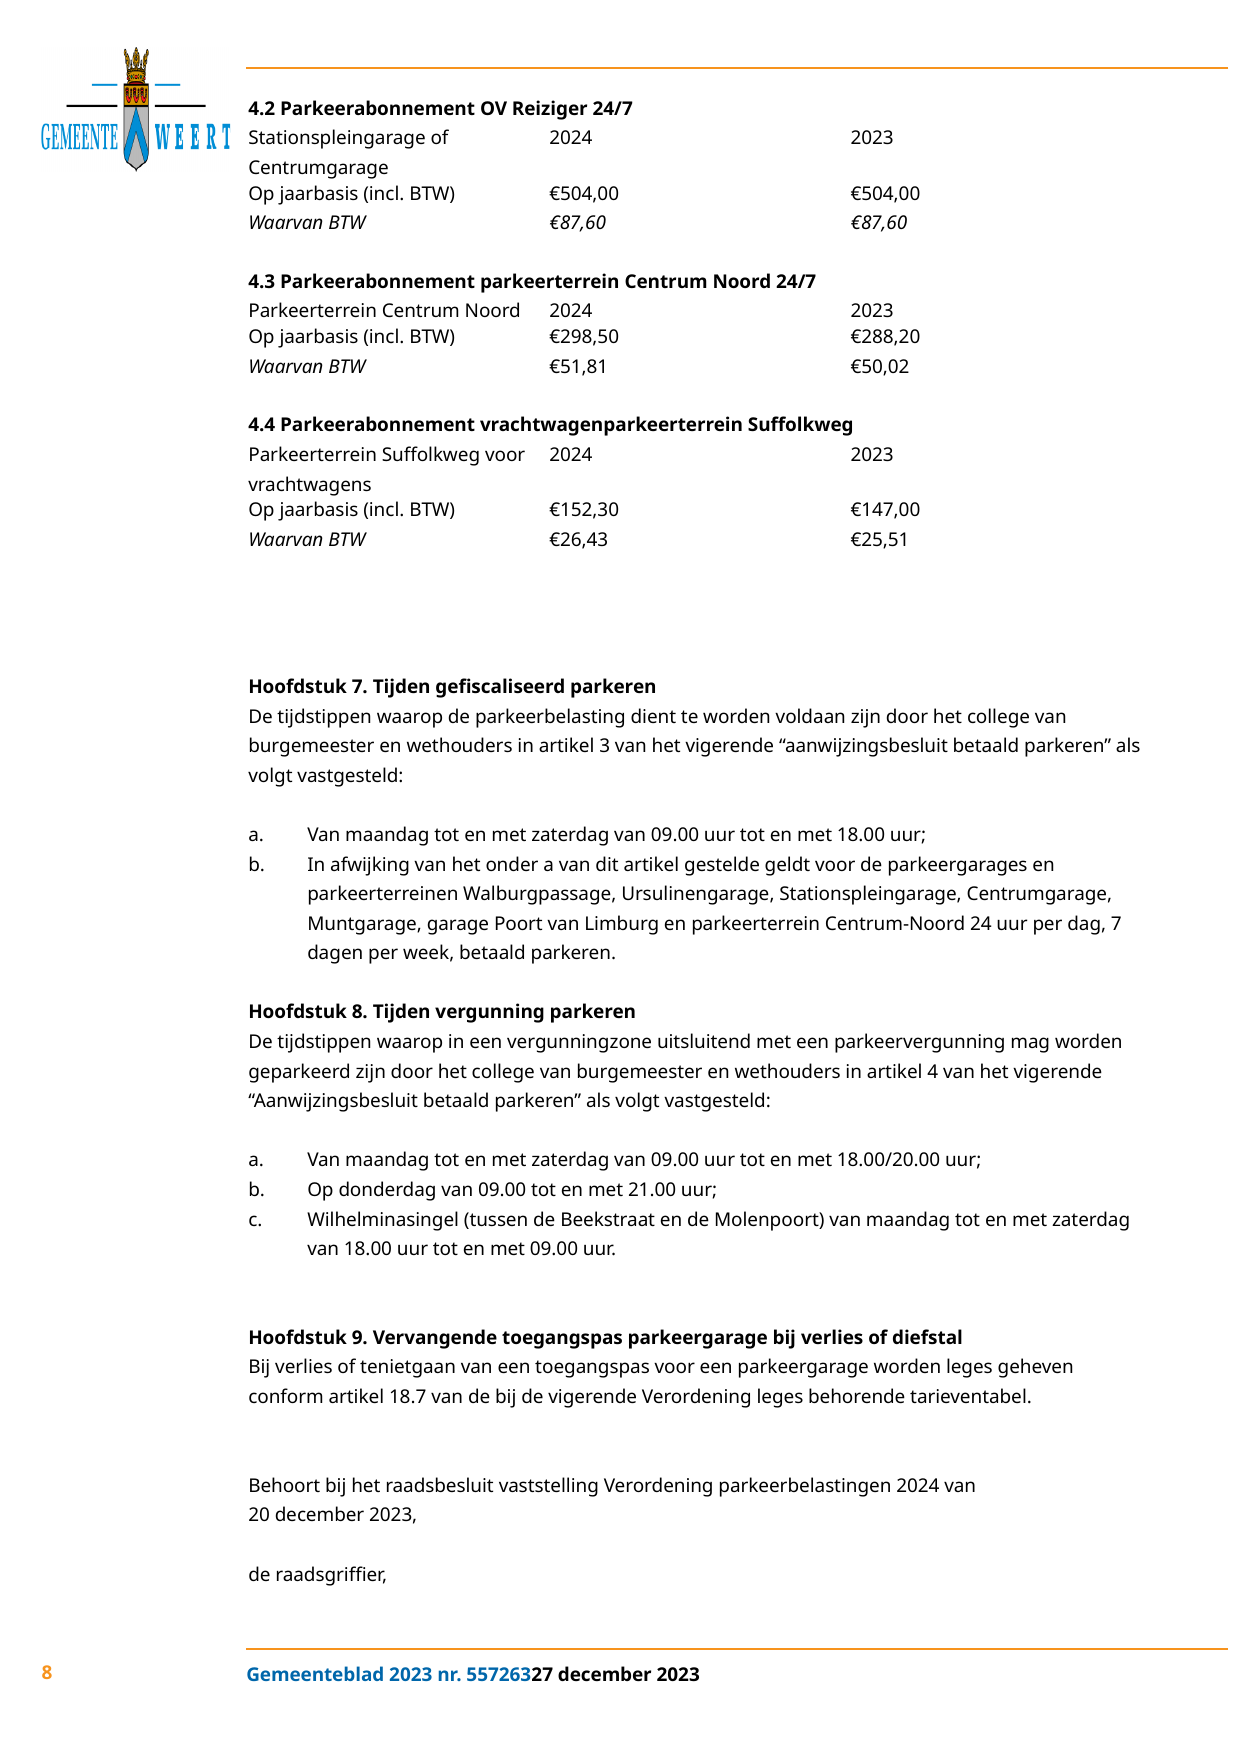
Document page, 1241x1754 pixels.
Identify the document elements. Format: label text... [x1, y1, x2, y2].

table_cell Op jaarbasis (incl. BTW) Waarvan BTW [248, 180, 549, 235]
text 4.2 Parkeerabonnement OV Reiziger 24/7 [248, 95, 1152, 121]
list Van maandag tot en met zaterdag van 09.00 uur tot en met 18.00/20.00 uur; [248, 1147, 1152, 1172]
table_header 2023 [850, 441, 1152, 496]
table_header 2023 [850, 125, 1152, 180]
table_cell €152,30 €26,43 [549, 496, 850, 552]
text Hoofdstuk 9. Vervangende toegangspas parkeergarage bij verlies of diefstal [248, 1324, 1152, 1350]
table_cell €504,00 €87,60 [549, 180, 850, 235]
text 20 december 2023, [248, 1502, 1152, 1527]
table_header 2024 [549, 125, 850, 180]
list Op donderdag van 09.00 tot en met 21.00 uur; [248, 1176, 1152, 1202]
table_cell €298,50 €51,81 [549, 323, 850, 379]
text De tijdstippen waarop in een vergunningzone uitsluitend met een parkeervergunning mag worden geparkeerd zijn door het college van burgemeester en wethouders in artikel 4 van het vigerende “Aanwijzingsbesluit betaald parkeren” als volgt vastgesteld: [248, 1028, 1152, 1113]
table_cell €147,00 €25,51 [850, 496, 1152, 552]
table_header 2024 [549, 441, 850, 496]
text Behoort bij het raadsbesluit vaststelling Verordening parkeerbelastingen 2024 van [248, 1472, 1152, 1498]
text 4.4 Parkeerabonnement vrachtwagenparkeerterrein Suffolkweg [248, 411, 1152, 437]
text Bij verlies of tenietgaan van een toegangspas voor een parkeergarage worden leges geheven conform artikel 18.7 van de bij de vigerende Verordening leges behorende tarieventabel. [248, 1354, 1152, 1409]
table_header 2024 [549, 298, 850, 323]
text De tijdstippen waarop de parkeerbelasting dient te worden voldaan zijn door het college van burgemeester en wethouders in artikel 3 van het vigerende “aanwijzingsbesluit betaald parkeren” als volgt vastgesteld: [248, 703, 1152, 788]
list Wilhelminasingel (tussen de Beekstraat en de Molenpoort) van maandag tot en met zaterdag van 18.00 uur tot en met 09.00 uur. [248, 1206, 1152, 1261]
table_header Parkeerterrein Centrum Noord [248, 298, 549, 323]
text de raadsgriffier, [248, 1561, 1152, 1587]
table_header 2023 [850, 298, 1152, 323]
table_cell Op jaarbasis (incl. BTW) Waarvan BTW [248, 323, 549, 379]
text Hoofdstuk 8. Tijden vergunning parkeren [248, 999, 1152, 1024]
picture [41, 47, 231, 172]
table_header Stationspleingarage of Centrumgarage [248, 125, 549, 180]
list Van maandag tot en met zaterdag van 09.00 uur tot en met 18.00 uur; [248, 821, 1152, 847]
table_cell Op jaarbasis (incl. BTW) Waarvan BTW [248, 496, 549, 552]
text Hoofdstuk 7. Tijden gefiscaliseerd parkeren [248, 673, 1152, 699]
table_cell €288,20 €50,02 [850, 323, 1152, 379]
table_header Parkeerterrein Suffolkweg voor vrachtwagens [248, 441, 549, 496]
text 4.3 Parkeerabonnement parkeerterrein Centrum Noord 24/7 [248, 268, 1152, 294]
list In afwijking van het onder a van dit artikel gestelde geldt voor de parkeergarages en parkeerterreinen Walburgpassage, Ursulinengarage, Stationspleingarage, Centrumgarage, Muntgarage, garage Poort van Limburg en parkeerterrein Centrum-Noord 24 uur per dag, 7 dagen per week, betaald parkeren. [248, 851, 1152, 965]
table_cell €504,00 €87,60 [850, 180, 1152, 235]
